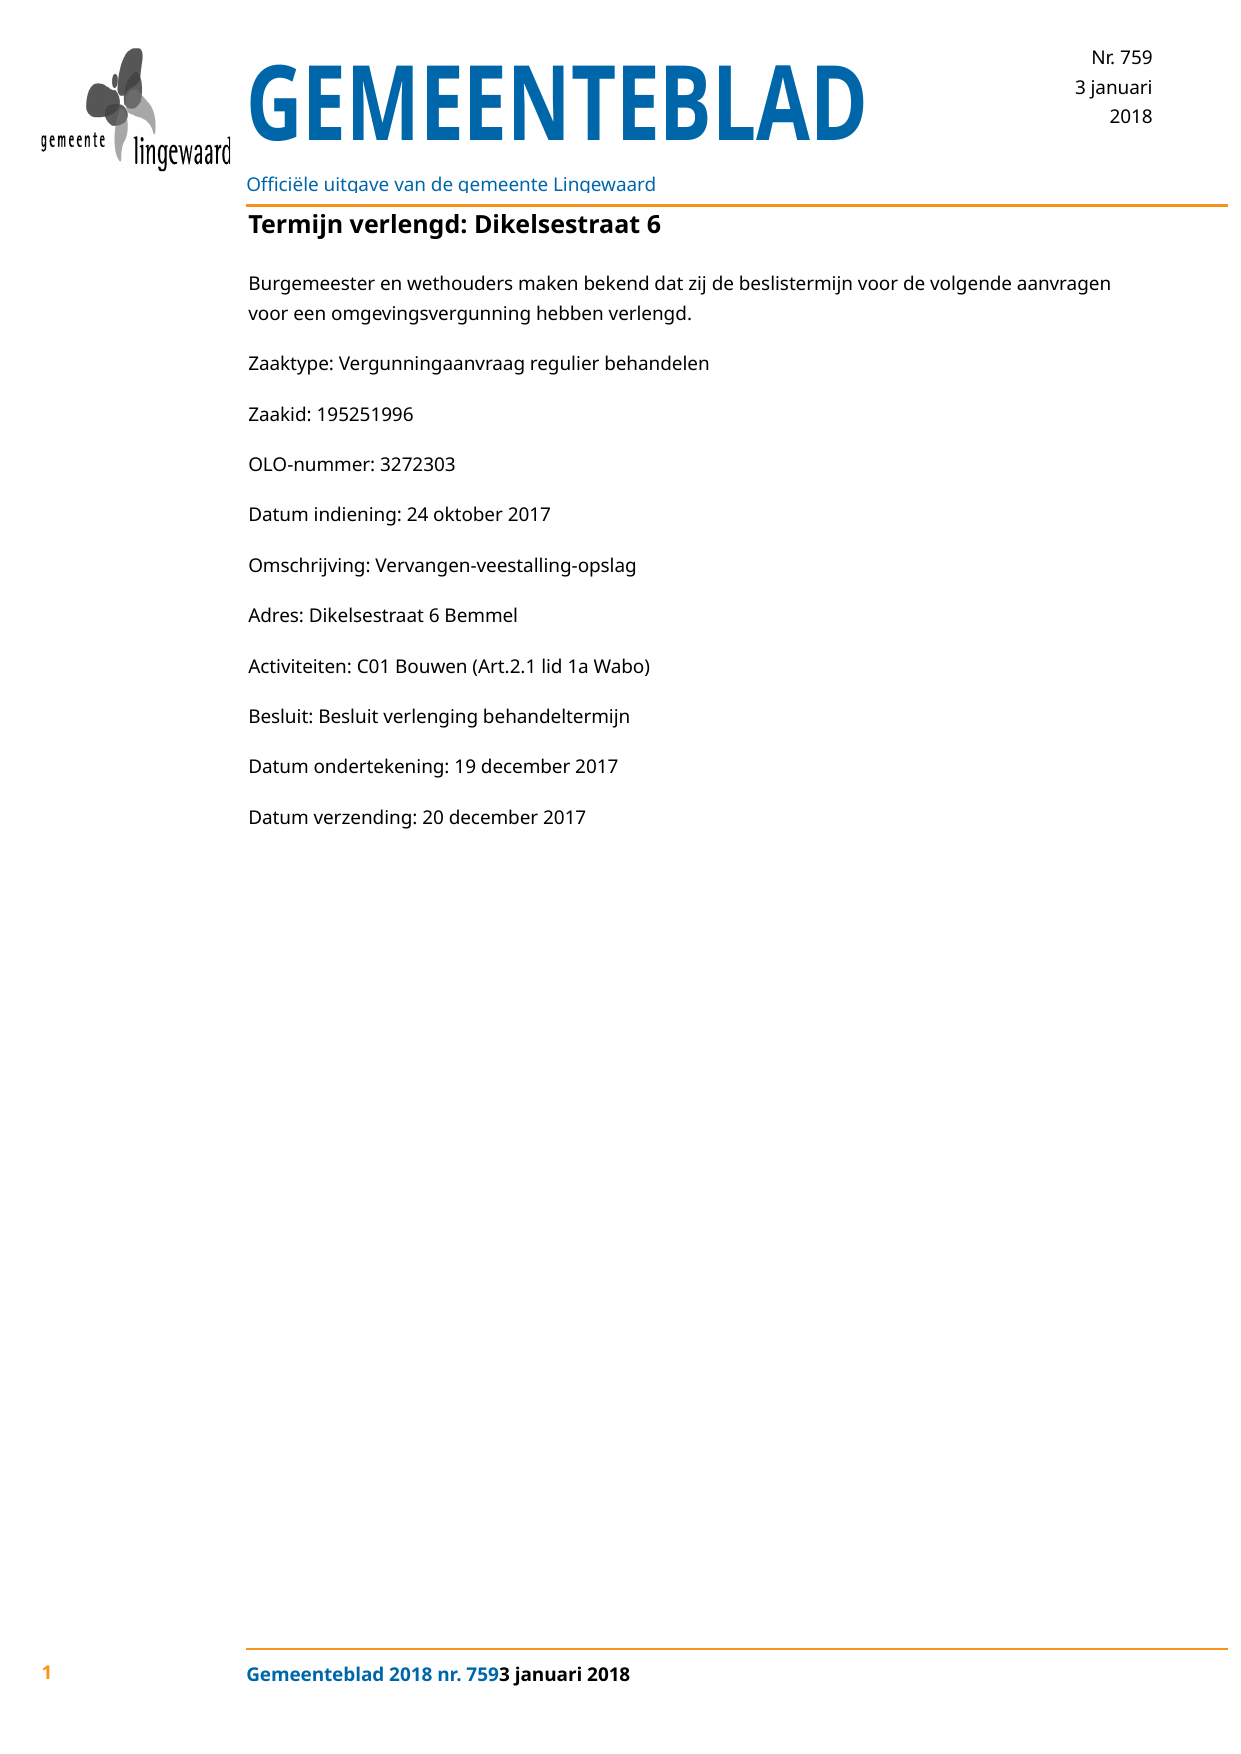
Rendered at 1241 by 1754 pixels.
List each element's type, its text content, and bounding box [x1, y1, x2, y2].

picture [41, 47, 231, 172]
text Omschrijving: Vervangen-veestalling-opslag [248, 552, 1152, 578]
text OLO-nummer: 3272303 [248, 451, 1152, 477]
text Datum indiening: 24 oktober 2017 [248, 502, 1152, 527]
text Zaaktype: Vergunningaanvraag regulier behandelen [248, 350, 1152, 376]
text Besluit: Besluit verlenging behandeltermijn [248, 703, 1152, 729]
text Activiteiten: C01 Bouwen (Art.2.1 lid 1a Wabo) [248, 653, 1152, 678]
text Adres: Dikelsestraat 6 Bemmel [248, 602, 1152, 628]
text Zaakid: 195251996 [248, 401, 1152, 426]
text Termijn verlengd: Dikelsestraat 6 [248, 207, 1152, 241]
text Burgemeester en wethouders maken bekend dat zij de beslistermijn voor de volgende aanvragen voor een omgevingsvergunning hebben verlengd. [248, 270, 1152, 326]
text Datum ondertekening: 19 december 2017 [248, 754, 1152, 779]
text Datum verzending: 20 december 2017 [248, 804, 1152, 830]
